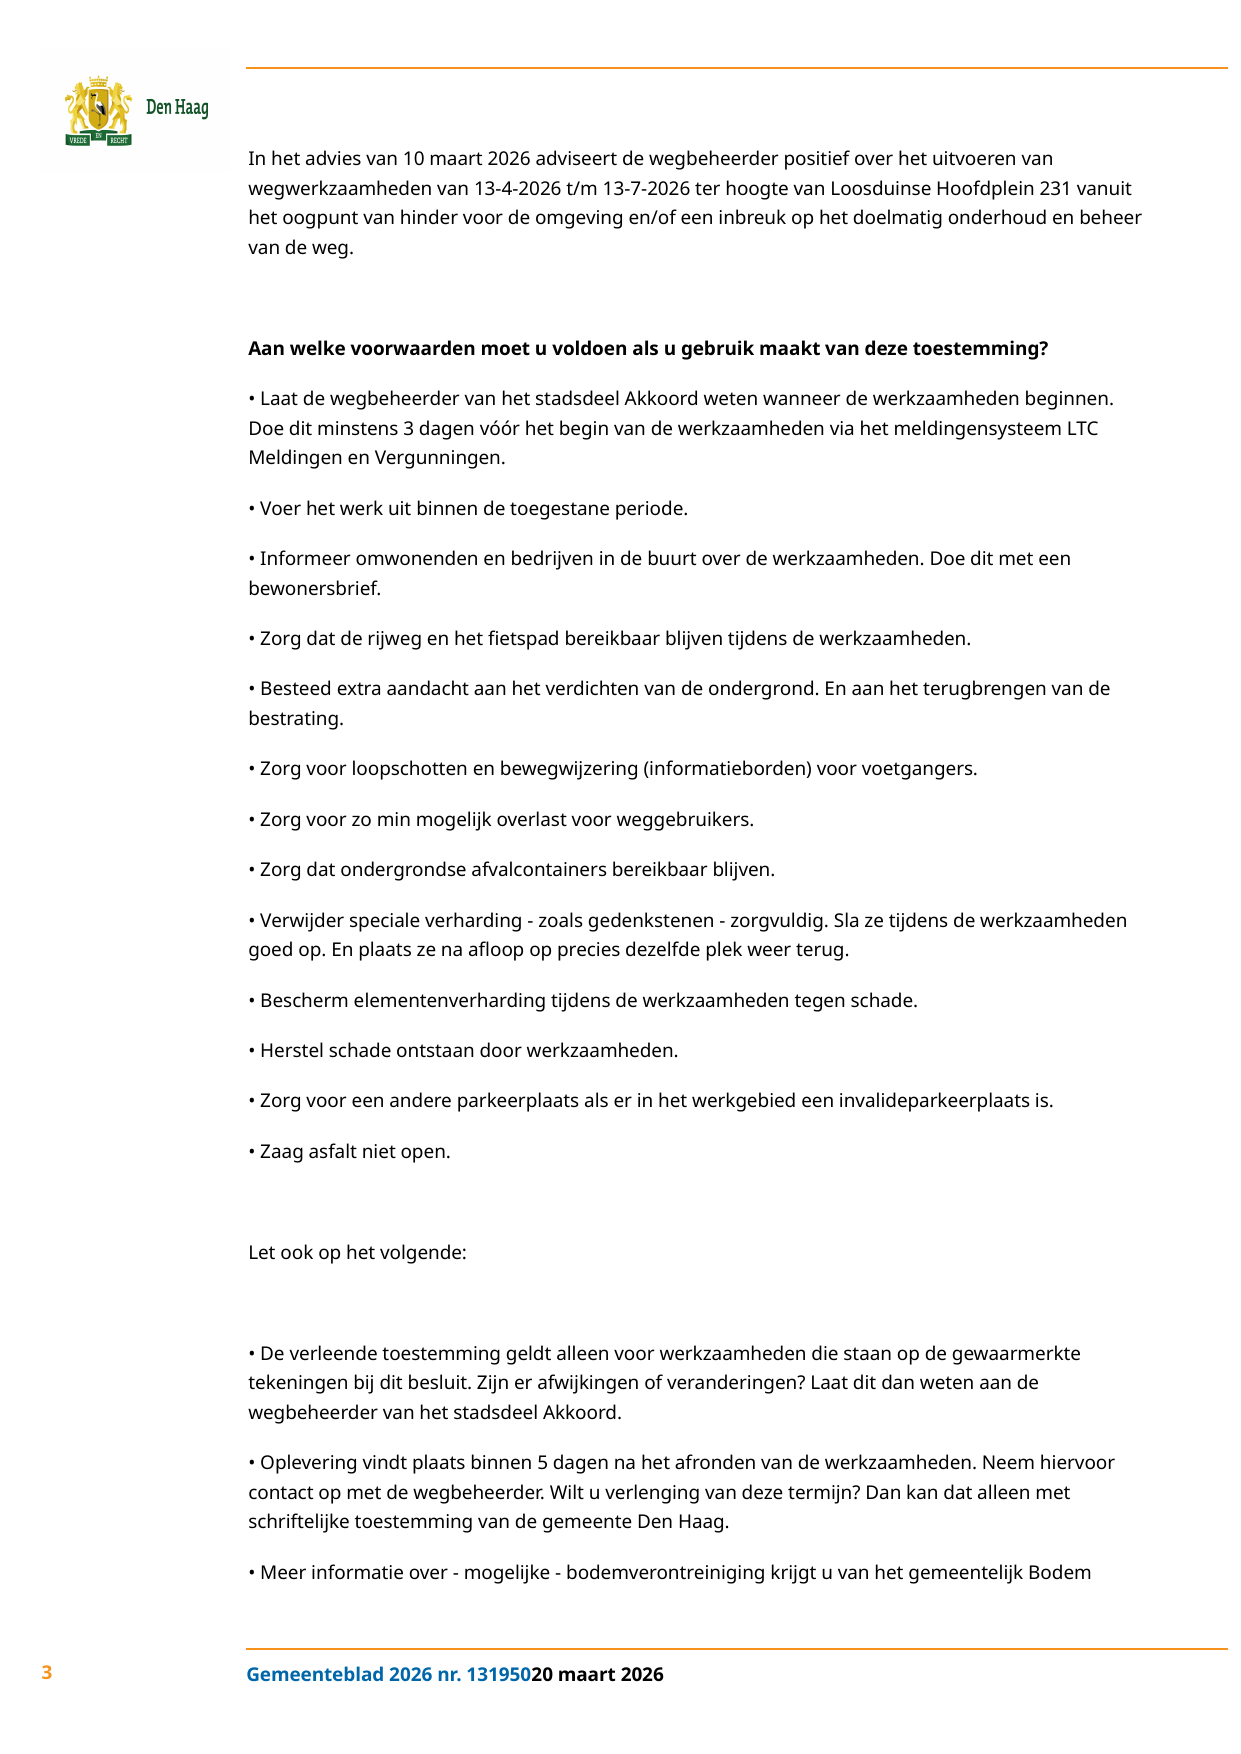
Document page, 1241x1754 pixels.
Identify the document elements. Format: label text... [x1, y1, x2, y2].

text • Bescherm elementenverharding tijdens de werkzaamheden tegen schade. [248, 987, 1152, 1013]
text • Zorg voor zo min mogelijk overlast voor weggebruikers. [248, 806, 1152, 832]
text • Zaag asfalt niet open. [248, 1138, 1152, 1164]
text • Besteed extra aandacht aan het verdichten van de ondergrond. En aan het terugbrengen van de bestrating. [248, 676, 1152, 731]
text • Herstel schade ontstaan door werkzaamheden. [248, 1037, 1152, 1063]
text • Zorg dat de rijweg en het fietspad bereikbaar blijven tijdens de werkzaamheden. [248, 625, 1152, 651]
text In het advies van 10 maart 2026 adviseert de wegbeheerder positief over het uitvoeren van wegwerkzaamheden van 13-4-2026 t/m 13-7-2026 ter hoogte van Loosduinse Hoofdplein 231 vanuit het oogpunt van hinder voor de omgeving en/of een inbreuk op het doelmatig onderhoud en beheer van de weg. [248, 145, 1152, 260]
text • Laat de wegbeheerder van het stadsdeel Akkoord weten wanneer de werkzaamheden beginnen. Doe dit minstens 3 dagen vóór het begin van de werkzaamheden via het meldingensysteem LTC Meldingen en Vergunningen. [248, 385, 1152, 470]
text • De verleende toestemming geldt alleen voor werkzaamheden die staan op de gewaarmerkte tekeningen bij dit besluit. Zijn er afwijkingen of veranderingen? Laat dit dan weten aan de wegbeheerder van het stadsdeel Akkoord. [248, 1340, 1152, 1425]
text • Zorg dat ondergrondse afvalcontainers bereikbaar blijven. [248, 856, 1152, 882]
text • Meer informatie over - mogelijke - bodemverontreiniging krijgt u van het gemeentelijk Bodem [248, 1559, 1152, 1585]
text • Oplevering vindt plaats binnen 5 dagen na het afronden van de werkzaamheden. Neem hiervoor contact op met de wegbeheerder. Wilt u verlenging van deze termijn? Dan kan dat alleen met schriftelijke toestemming van de gemeente Den Haag. [248, 1449, 1152, 1534]
text • Zorg voor loopschotten en bewegwijzering (informatieborden) voor voetgangers. [248, 756, 1152, 781]
text • Voer het werk uit binnen de toegestane periode. [248, 495, 1152, 521]
text Aan welke voorwaarden moet u voldoen als u gebruik maakt van deze toestemming? [248, 335, 1152, 361]
text • Informeer omwonenden en bedrijven in de buurt over de werkzaamheden. Doe dit met een bewonersbrief. [248, 545, 1152, 601]
text • Zorg voor een andere parkeerplaats als er in het werkgebied een invalideparkeerplaats is. [248, 1088, 1152, 1113]
picture [41, 47, 231, 172]
text • Verwijder speciale verharding - zoals gedenkstenen - zorgvuldig. Sla ze tijdens de werkzaamheden goed op. En plaats ze na afloop op precies dezelfde plek weer terug. [248, 907, 1152, 962]
text Let ook op het volgende: [248, 1239, 1152, 1265]
